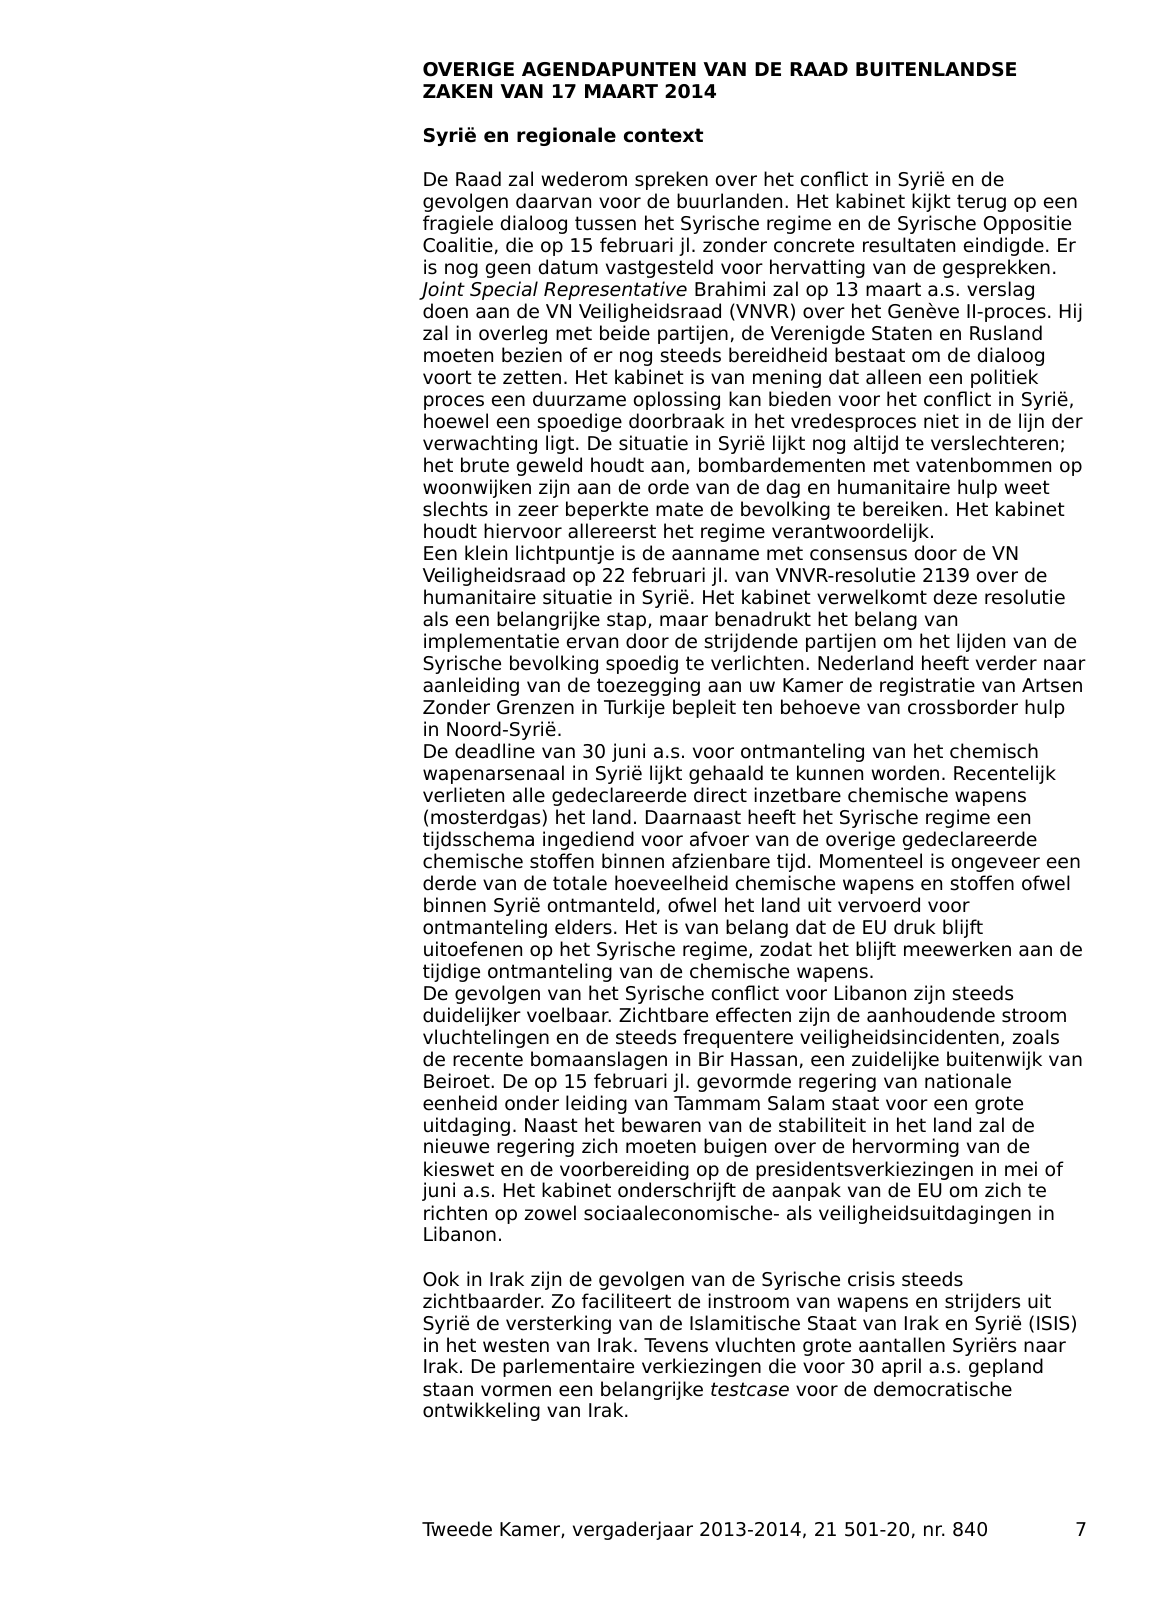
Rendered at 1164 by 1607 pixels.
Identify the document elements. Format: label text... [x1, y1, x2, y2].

text De gevolgen van het Syrische conflict voor Libanon zijn steeds duidelijker voelbaar. Zichtbare effecten zijn de aanhoudende stroom vluchtelingen en de steeds frequentere veiligheidsincidenten, zoals de recente bomaanslagen in Bir Hassan, een zuidelijke buitenwijk van Beiroet. De op 15 februari jl. gevormde regering van nationale eenheid onder leiding van Tammam Salam staat voor een grote uitdaging. Naast het bewaren van de stabiliteit in het land zal de nieuwe regering zich moeten buigen over de hervorming van de kieswet en de voorbereiding op de presidentsverkiezingen in mei of juni a.s. Het kabinet onderschrijft de aanpak van de EU om zich te richten op zowel sociaaleconomische- als veiligheidsuitdagingen in Libanon. [422, 983, 1087, 1246]
text Een klein lichtpuntje is de aanname met consensus door de VN Veiligheidsraad op 22 februari jl. van VNVR-resolutie 2139 over de humanitaire situatie in Syrië. Het kabinet verwelkomt deze resolutie als een belangrijke stap, maar benadrukt het belang van implementatie ervan door de strijdende partijen om het lijden van de Syrische bevolking spoedig te verlichten. Nederland heeft verder naar aanleiding van de toezegging aan uw Kamer de registratie van Artsen Zonder Grenzen in Turkije bepleit ten behoeve van crossborder hulp in Noord-Syrië. [422, 543, 1087, 741]
text De deadline van 30 juni a.s. voor ontmanteling van het chemisch wapenarsenaal in Syrië lijkt gehaald te kunnen worden. Recentelijk verlieten alle gedeclareerde direct inzetbare chemische wapens (mosterdgas) het land. Daarnaast heeft het Syrische regime een tijdsschema ingediend voor afvoer van de overige gedeclareerde chemische stoffen binnen afzienbare tijd. Momenteel is ongeveer een derde van de totale hoeveelheid chemische wapens en stoffen ofwel binnen Syrië ontmanteld, ofwel het land uit vervoerd voor ontmanteling elders. Het is van belang dat de EU druk blijft uitoefenen op het Syrische regime, zodat het blijft meewerken aan de tijdige ontmanteling van de chemische wapens. [422, 741, 1087, 983]
subtitle Syrië en regionale context [422, 125, 1087, 147]
text De Raad zal wederom spreken over het conflict in Syrië en de gevolgen daarvan voor de buurlanden. Het kabinet kijkt terug op een fragiele dialoog tussen het Syrische regime en de Syrische Oppositie Coalitie, die op 15 februari jl. zonder concrete resultaten eindigde. Er is nog geen datum vastgesteld voor hervatting van de gesprekken. Joint Special Representative Brahimi zal op 13 maart a.s. verslag doen aan de VN Veiligheidsraad (VNVR) over het Genève II-proces. Hij zal in overleg met beide partijen, de Verenigde Staten en Rusland moeten bezien of er nog steeds bereidheid bestaat om de dialoog voort te zetten. Het kabinet is van mening dat alleen een politiek proces een duurzame oplossing kan bieden voor het conflict in Syrië, hoewel een spoedige doorbraak in het vredesproces niet in de lijn der verwachting ligt. De situatie in Syrië lijkt nog altijd te verslechteren; het brute geweld houdt aan, bombardementen met vatenbommen op woonwijken zijn aan de orde van de dag en humanitaire hulp weet slechts in zeer beperkte mate de bevolking te bereiken. Het kabinet houdt hiervoor allereerst het regime verantwoordelijk. [422, 169, 1087, 543]
subtitle OVERIGE AGENDAPUNTEN VAN DE RAAD BUITENLANDSE ZAKEN VAN 17 MAART 2014 [422, 59, 1087, 103]
text Ook in Irak zijn de gevolgen van de Syrische crisis steeds zichtbaarder. Zo faciliteert de instroom van wapens en strijders uit Syrië de versterking van de Islamitische Staat van Irak en Syrië (ISIS) in het westen van Irak. Tevens vluchten grote aantallen Syriërs naar Irak. De parlementaire verkiezingen die voor 30 april a.s. gepland staan vormen een belangrijke testcase voor de democratische ontwikkeling van Irak. [422, 1268, 1087, 1422]
